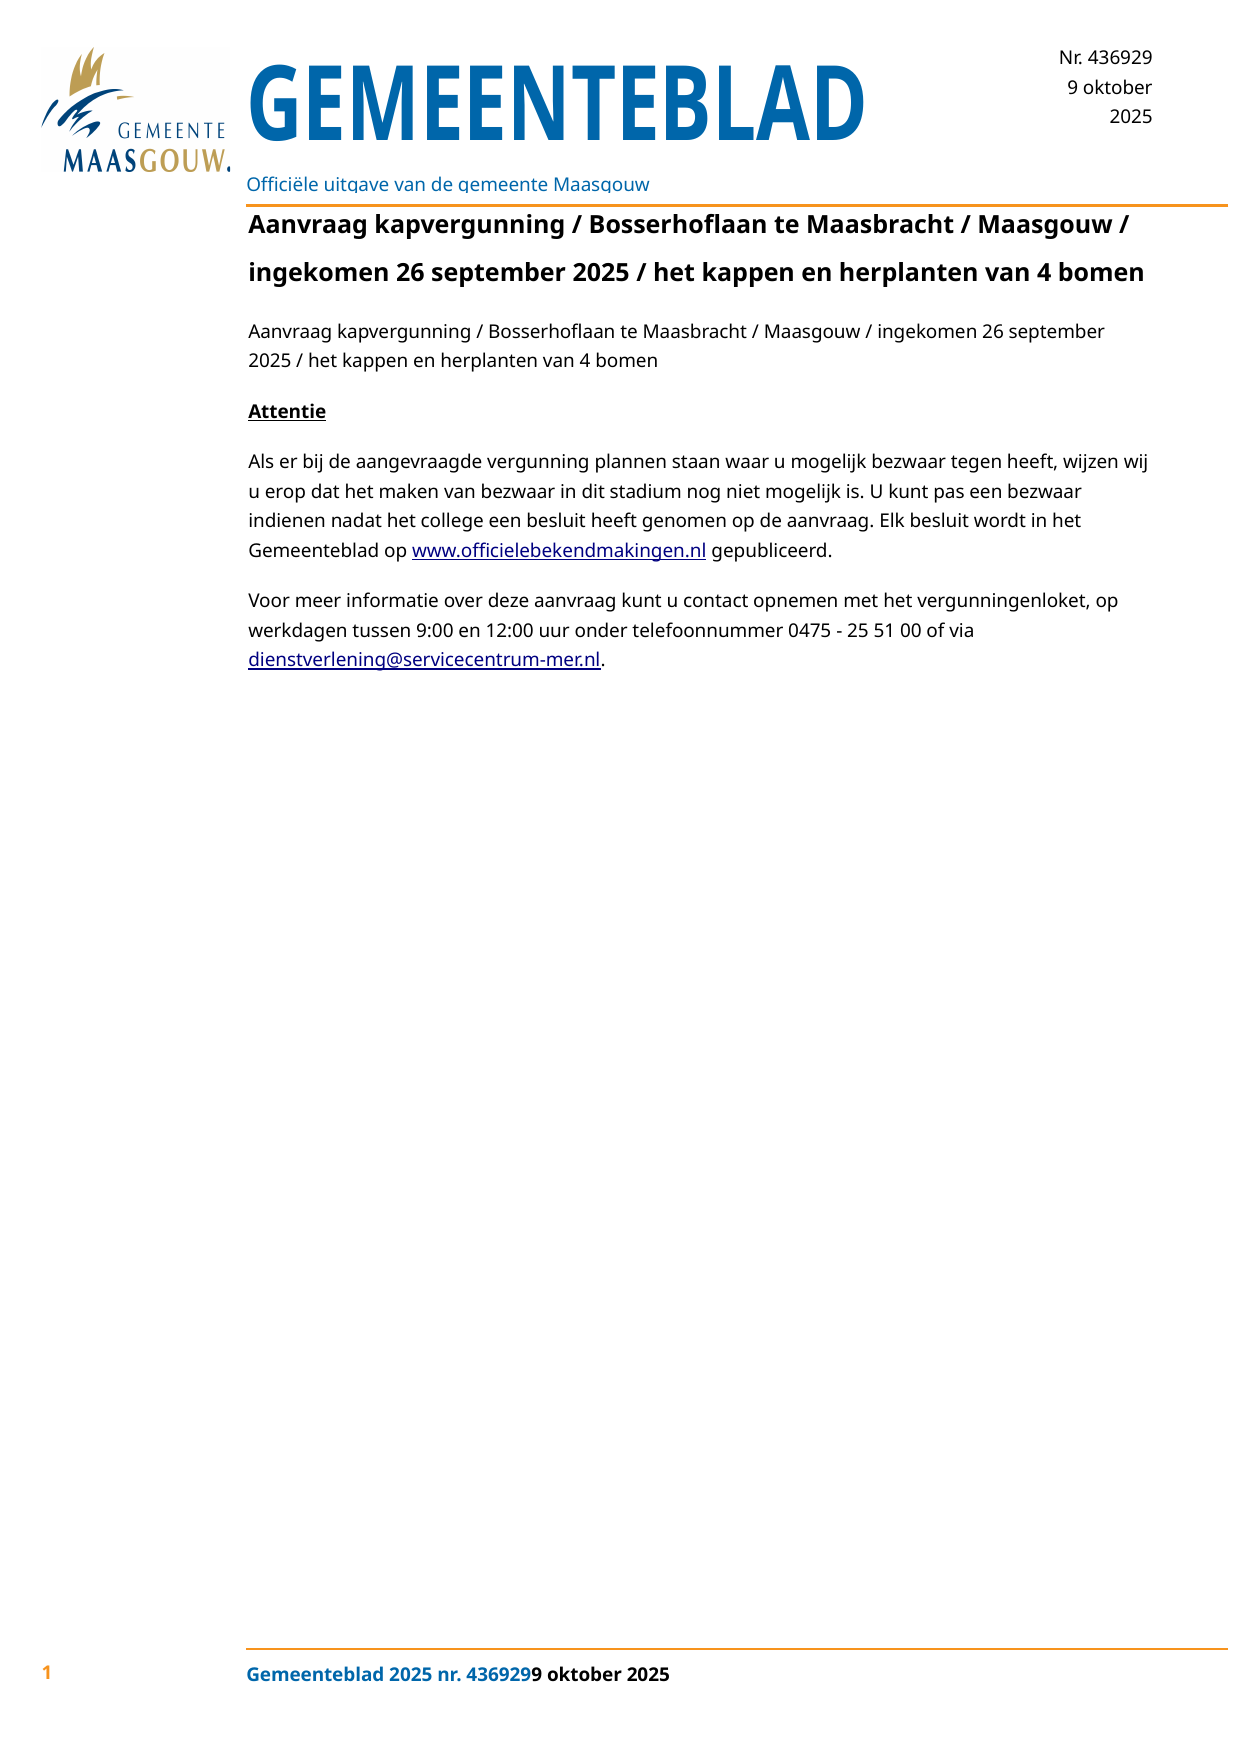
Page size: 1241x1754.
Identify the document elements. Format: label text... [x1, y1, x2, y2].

text Als er bij de aangevraagde vergunning plannen staan waar u mogelijk bezwaar tegen heeft, wijzen wij u erop dat het maken van bezwaar in dit stadium nog niet mogelijk is. U kunt pas een bezwaar indienen nadat het college een besluit heeft genomen op de aanvraag. Elk besluit wordt in het Gemeenteblad op www.officielebekendmakingen.nl gepubliceerd. [248, 448, 1152, 563]
text Aanvraag kapvergunning / Bosserhoflaan te Maasbracht / Maasgouw / ingekomen 26 september 2025 / het kappen en herplanten van 4 bomen [248, 318, 1152, 373]
text Aanvraag kapvergunning / Bosserhoflaan te Maasbracht / Maasgouw / ingekomen 26 september 2025 / het kappen en herplanten van 4 bomen [248, 207, 1152, 288]
picture [41, 47, 231, 172]
text Voor meer informatie over deze aanvraag kunt u contact opnemen met het vergunningenloket, op werkdagen tussen 9:00 en 12:00 uur onder telefoonnummer 0475 - 25 51 00 of via dienstverlening@servicecentrum-mer.nl. [248, 587, 1152, 672]
text Attentie [248, 398, 1152, 424]
